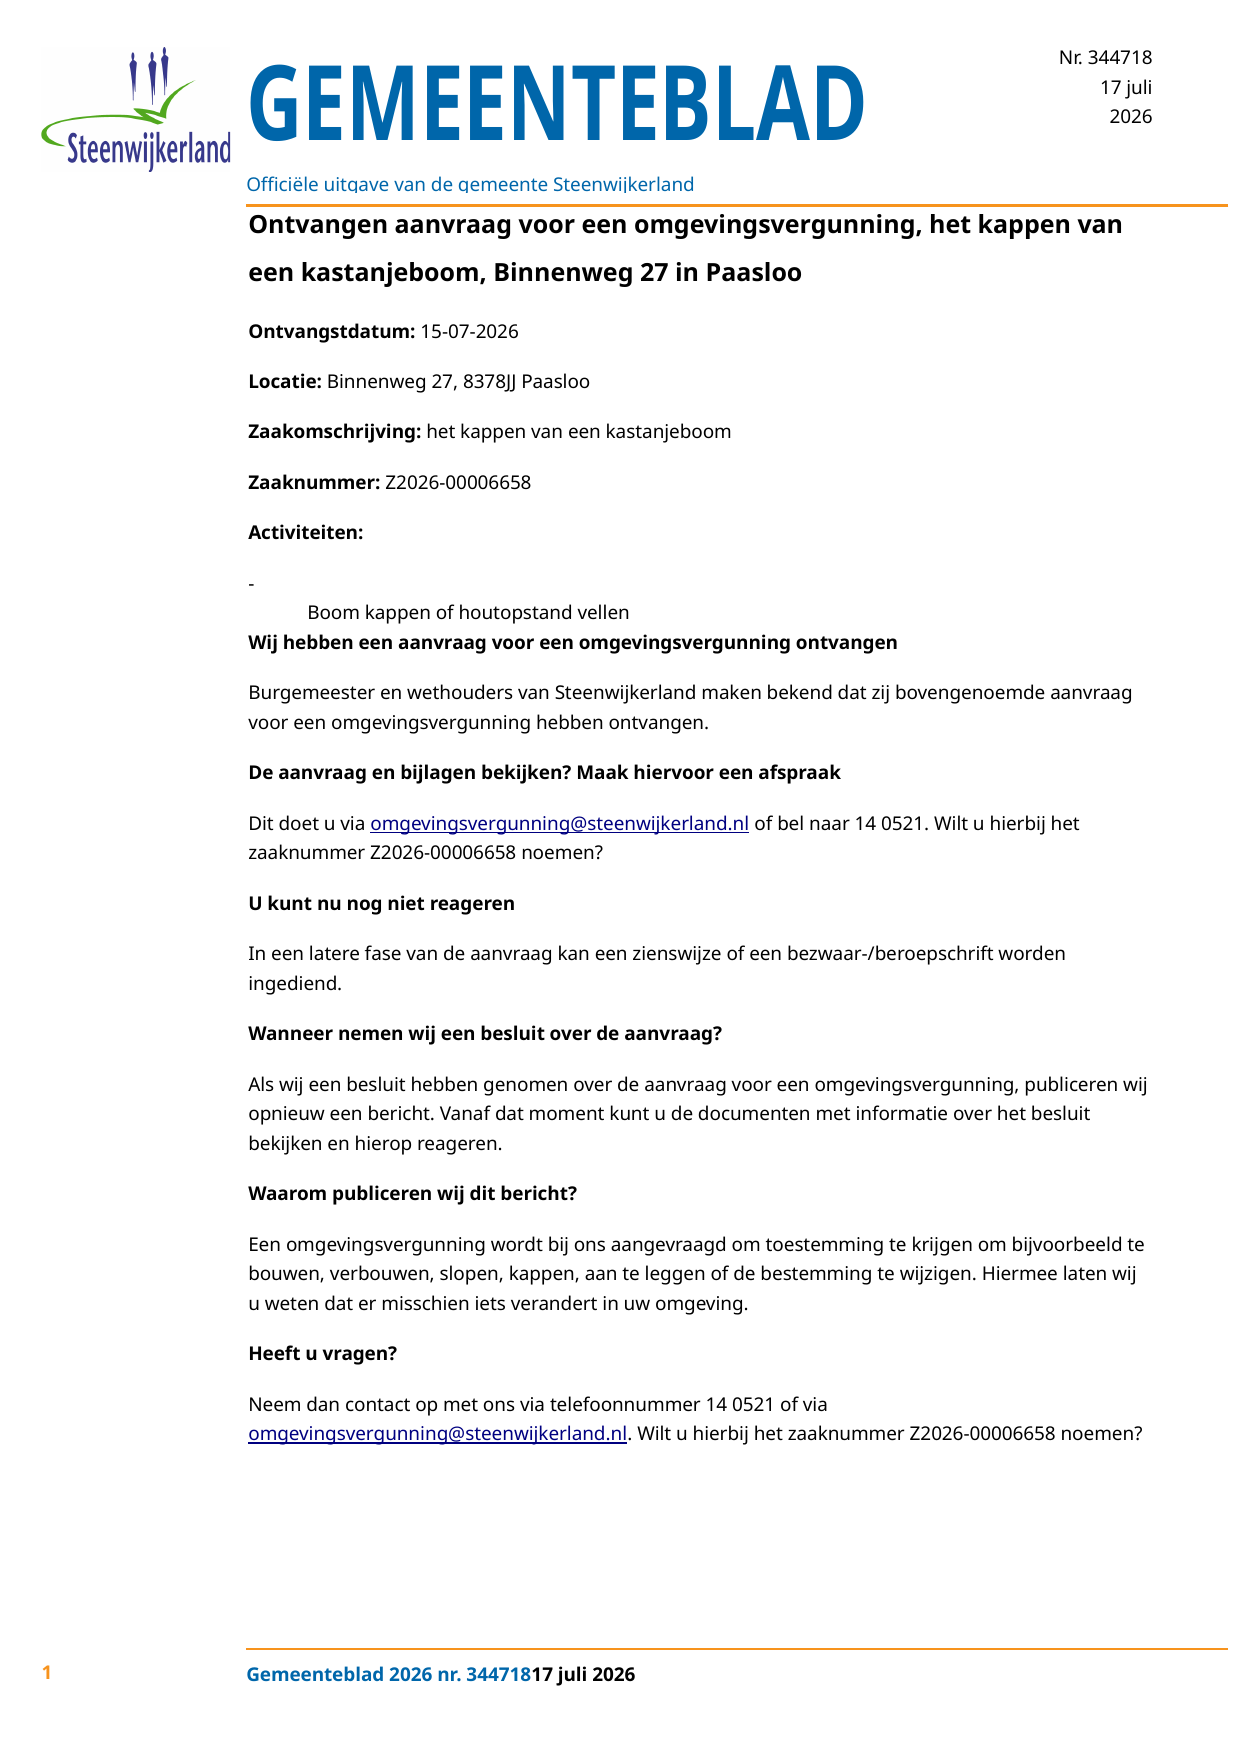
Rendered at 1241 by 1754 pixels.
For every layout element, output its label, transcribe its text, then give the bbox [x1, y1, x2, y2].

text Activiteiten: [248, 519, 1152, 545]
text Burgemeester en wethouders van Steenwijkerland maken bekend dat zij bovengenoemde aanvraag voor een omgevingsvergunning hebben ontvangen. [248, 679, 1152, 735]
text Als wij een besluit hebben genomen over de aanvraag voor een omgevingsvergunning, publiceren wij opnieuw een bericht. Vanaf dat moment kunt u de documenten met informatie over het besluit bekijken en hierop reageren. [248, 1071, 1152, 1156]
text Een omgevingsvergunning wordt bij ons aangevraagd om toestemming te krijgen om bijvoorbeeld te bouwen, verbouwen, slopen, kappen, aan te leggen of de bestemming te wijzigen. Hiermee laten wij u weten dat er misschien iets verandert in uw omgeving. [248, 1231, 1152, 1316]
text Dit doet u via omgevingsvergunning@steenwijkerland.nl of bel naar 14 0521. Wilt u hierbij het zaaknummer Z2026-00006658 noemen? [248, 810, 1152, 865]
text Waarom publiceren wij dit bericht? [248, 1180, 1152, 1206]
text Locatie: Binnenweg 27, 8378JJ Paasloo [248, 368, 1152, 394]
text Zaakomschrijving: het kappen van een kastanjeboom [248, 419, 1152, 444]
picture [41, 47, 231, 172]
text Ontvangen aanvraag voor een omgevingsvergunning, het kappen van een kastanjeboom, Binnenweg 27 in Paasloo [248, 207, 1152, 288]
text Neem dan contact op met ons via telefoonnummer 14 0521 of via omgevingsvergunning@steenwijkerland.nl. Wilt u hierbij het zaaknummer Z2026-00006658 noemen? [248, 1391, 1152, 1446]
text Wij hebben een aanvraag voor een omgevingsvergunning ontvangen [248, 629, 1152, 655]
text De aanvraag en bijlagen bekijken? Maak hiervoor een afspraak [248, 759, 1152, 785]
text U kunt nu nog niet reageren [248, 890, 1152, 916]
text Zaaknummer: Z2026-00006658 [248, 469, 1152, 495]
text Wanneer nemen wij een besluit over de aanvraag? [248, 1020, 1152, 1046]
text In een latere fase van de aanvraag kan een zienswijze of een bezwaar-/beroepschrift worden ingediend. [248, 940, 1152, 996]
list Boom kappen of houtopstand vellen [248, 599, 1152, 625]
text Heeft u vragen? [248, 1340, 1152, 1366]
text Ontvangstdatum: 15-07-2026 [248, 318, 1152, 344]
